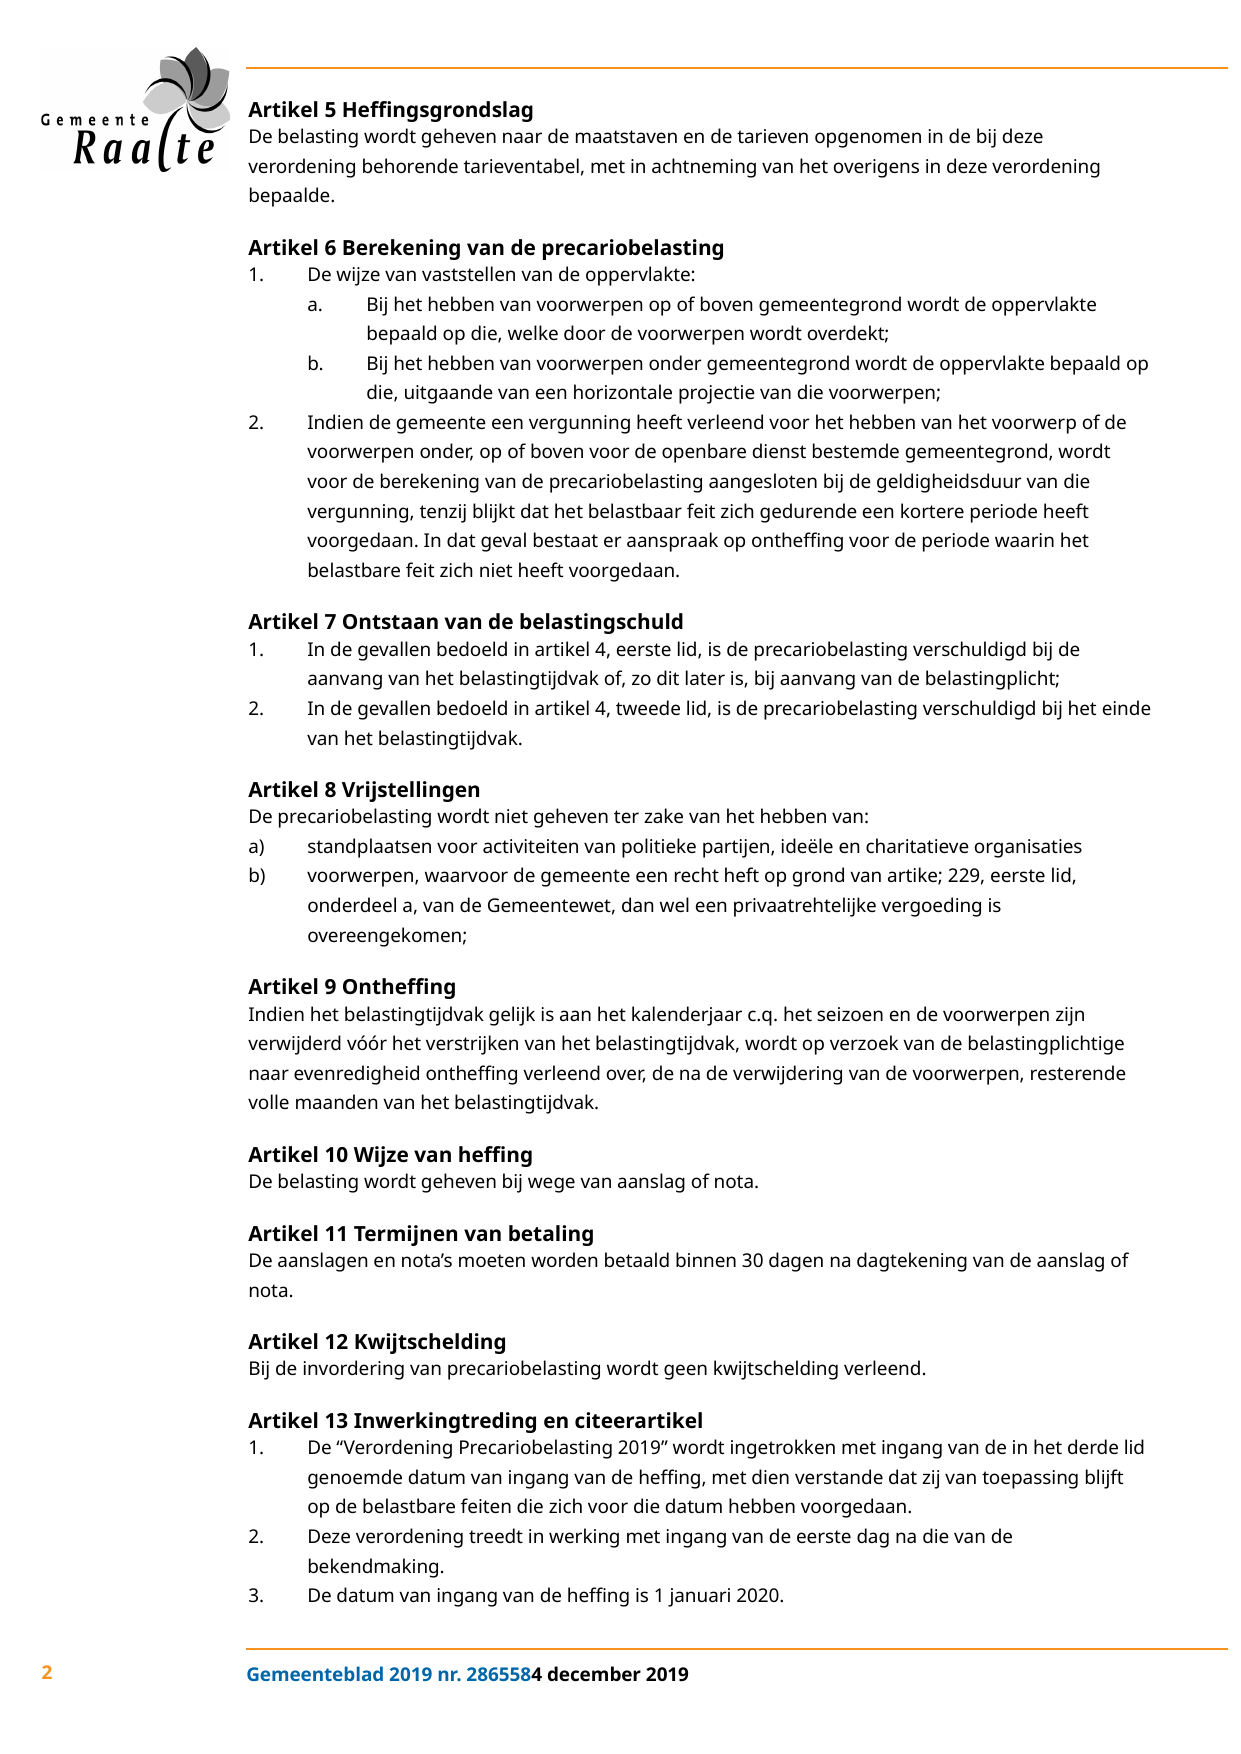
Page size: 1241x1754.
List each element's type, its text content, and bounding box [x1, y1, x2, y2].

text Artikel 12 Kwijtschelding [248, 1327, 1152, 1356]
text De belasting wordt geheven bij wege van aanslag of nota. [248, 1168, 1152, 1194]
text Artikel 9 Ontheffing [248, 972, 1152, 1001]
text Artikel 11 Termijnen van betaling [248, 1219, 1152, 1247]
text Artikel 13 Inwerkingtreding en citeerartikel [248, 1406, 1152, 1434]
list Indien de gemeente een vergunning heeft verleend voor het hebben van het voorwerp of de voorwerpen onder, op of boven voor de openbare dienst bestemde gemeentegrond, wordt voor de berekening van de precariobelasting aangesloten bij de geldigheidsduur van die vergunning, tenzij blijkt dat het belastbaar feit zich gedurende een kortere periode heeft voorgedaan. In dat geval bestaat er aanspraak op ontheffing voor de periode waarin het belastbare feit zich niet heeft voorgedaan. [248, 409, 1152, 583]
text Artikel 6 Berekening van de precariobelasting [248, 233, 1152, 261]
text De precariobelasting wordt niet geheven ter zake van het hebben van: [248, 803, 1152, 829]
list In de gevallen bedoeld in artikel 4, eerste lid, is de precariobelasting verschuldigd bij de aanvang van het belastingtijdvak of, zo dit later is, bij aanvang van de belastingplicht; [248, 636, 1152, 691]
list standplaatsen voor activiteiten van politieke partijen, ideële en charitatieve organisaties [248, 833, 1152, 859]
text Artikel 7 Ontstaan van de belastingschuld [248, 607, 1152, 636]
list In de gevallen bedoeld in artikel 4, tweede lid, is de precariobelasting verschuldigd bij het einde van het belastingtijdvak. [248, 695, 1152, 750]
picture [41, 47, 231, 172]
list voorwerpen, waarvoor de gemeente een recht heft op grond van artike; 229, eerste lid, onderdeel a, van de Gemeentewet, dan wel een privaatrehtelijke vergoeding is overeengekomen; [248, 863, 1152, 948]
list Deze verordening treedt in werking met ingang van de eerste dag na die van de bekendmaking. [248, 1523, 1152, 1578]
text De aanslagen en nota’s moeten worden betaald binnen 30 dagen na dagtekening van de aanslag of nota. [248, 1247, 1152, 1302]
text Bij de invordering van precariobelasting wordt geen kwijtschelding verleend. [248, 1356, 1152, 1381]
list De “Verordening Precariobelasting 2019” wordt ingetrokken met ingang van de in het derde lid genoemde datum van ingang van de heffing, met dien verstande dat zij van toepassing blijft op de belastbare feiten die zich voor die datum hebben voorgedaan. [248, 1434, 1152, 1519]
list De datum van ingang van de heffing is 1 januari 2020. [248, 1582, 1152, 1608]
text Artikel 8 Vrijstellingen [248, 775, 1152, 803]
list Bij het hebben van voorwerpen onder gemeentegrond wordt de oppervlakte bepaald op die, uitgaande van een horizontale projectie van die voorwerpen; [307, 350, 1152, 405]
list De wijze van vaststellen van de oppervlakte: [248, 261, 1152, 287]
text Artikel 5 Heffingsgrondslag [248, 95, 1152, 123]
text Indien het belastingtijdvak gelijk is aan het kalenderjaar c.q. het seizoen en de voorwerpen zijn verwijderd vóór het verstrijken van het belastingtijdvak, wordt op verzoek van de belastingplichtige naar evenredigheid ontheffing verleend over, de na de verwijdering van de voorwerpen, resterende volle maanden van het belastingtijdvak. [248, 1001, 1152, 1115]
list Bij het hebben van voorwerpen op of boven gemeentegrond wordt de oppervlakte bepaald op die, welke door de voorwerpen wordt overdekt; [307, 291, 1152, 346]
text De belasting wordt geheven naar de maatstaven en de tarieven opgenomen in de bij deze verordening behorende tarieventabel, met in achtneming van het overigens in deze verordening bepaalde. [248, 123, 1152, 208]
text Artikel 10 Wijze van heffing [248, 1140, 1152, 1168]
